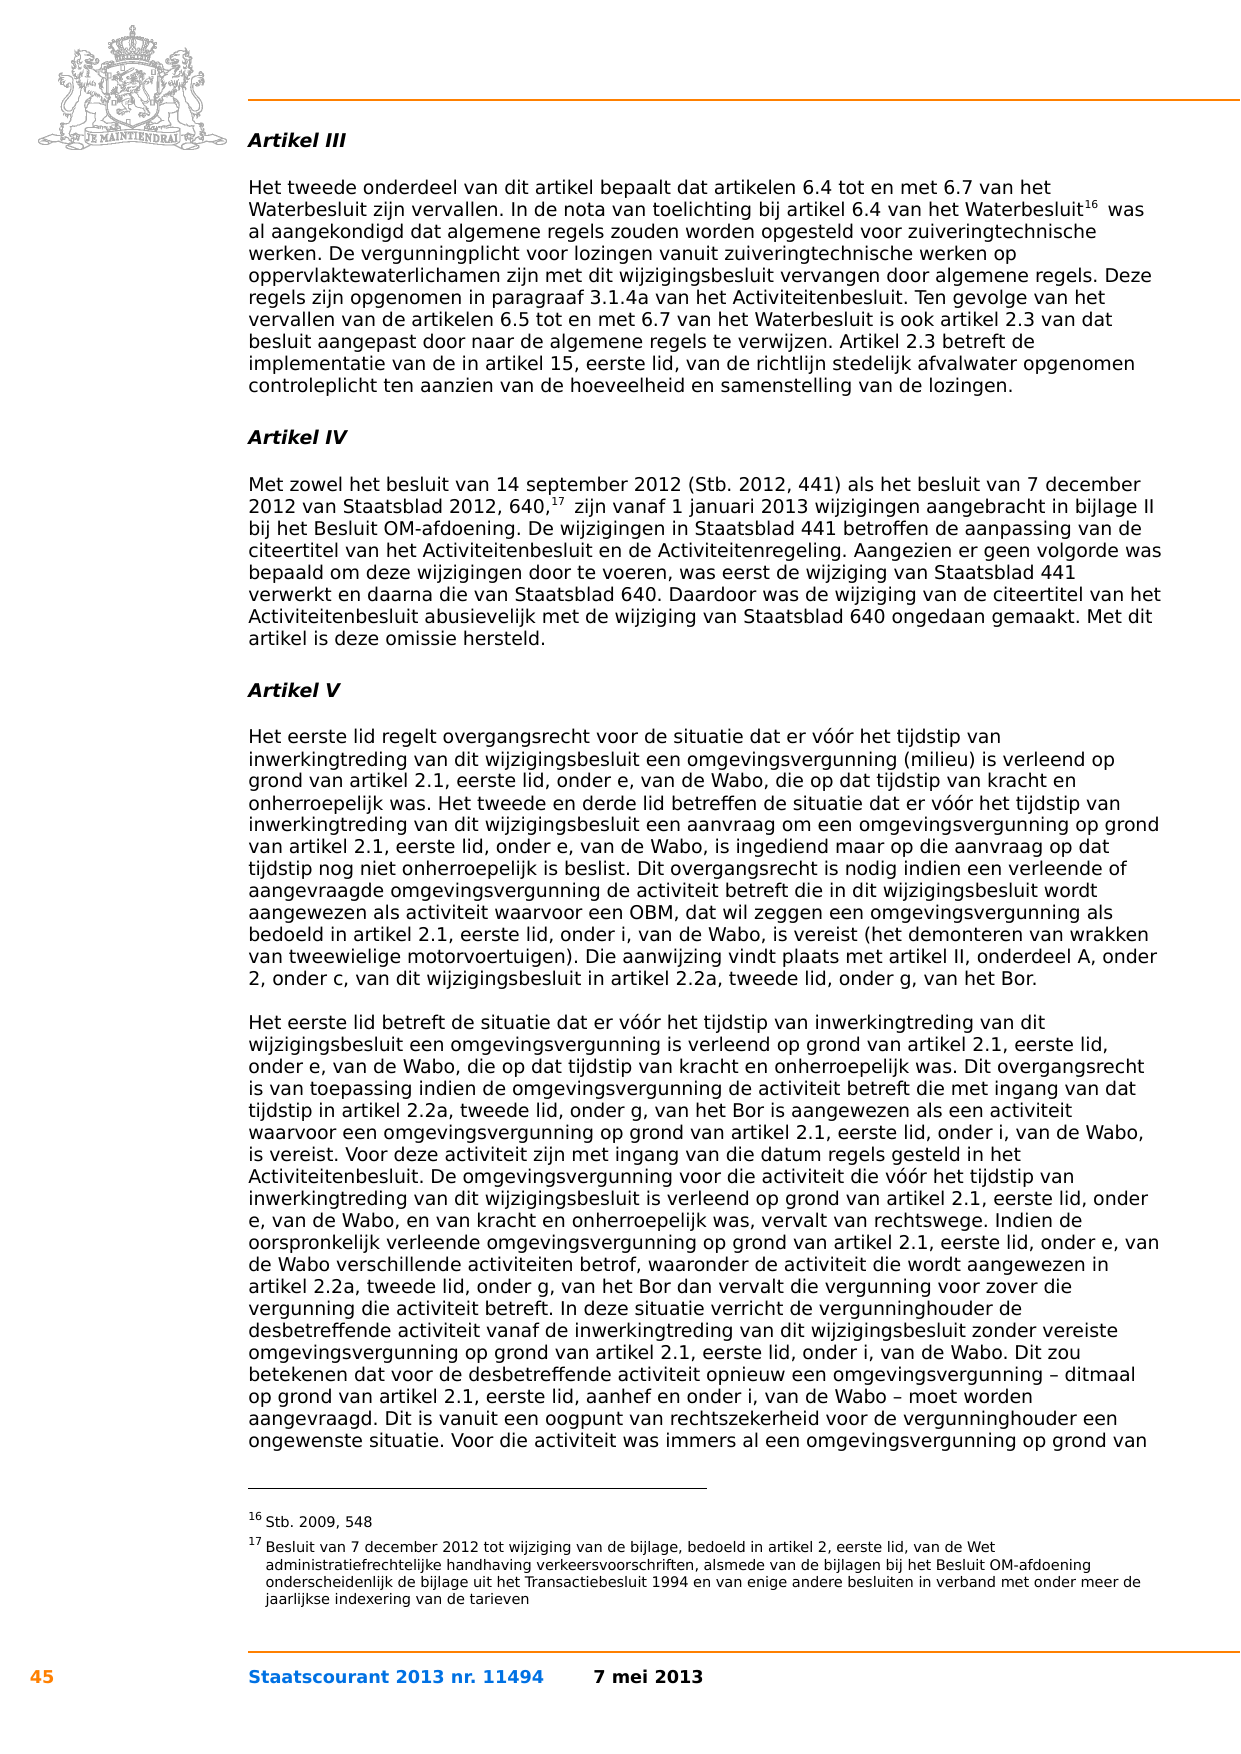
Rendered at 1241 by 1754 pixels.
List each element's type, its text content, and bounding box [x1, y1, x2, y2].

text Het eerste lid regelt overgangsrecht voor de situatie dat er vóór het tijdstip van inwerkingtreding van dit wijzigingsbesluit een omgevingsvergunning (milieu) is verleend op grond van artikel 2.1, eerste lid, onder e, van de Wabo, die op dat tijdstip van kracht en onherroepelijk was. Het tweede en derde lid betreffen de situatie dat er vóór het tijdstip van inwerkingtreding van dit wijzigingsbesluit een aanvraag om een omgevingsvergunning op grond van artikel 2.1, eerste lid, onder e, van de Wabo, is ingediend maar op die aanvraag op dat tijdstip nog niet onherroepelijk is beslist. Dit overgangsrecht is nodig indien een verleende of aangevraagde omgevingsvergunning de activiteit betreft die in dit wijzigingsbesluit wordt aangewezen als activiteit waarvoor een OBM, dat wil zeggen een omgevingsvergunning als bedoeld in artikel 2.1, eerste lid, onder i, van de Wabo, is vereist (het demonteren van wrakken van tweewielige motorvoertuigen). Die aanwijzing vindt plaats met artikel II, onderdeel A, onder 2, onder c, van dit wijzigingsbesluit in artikel 2.2a, tweede lid, onder g, van het Bor. [248, 726, 1163, 990]
text Besluit van 7 december 2012 tot wijziging van de bijlage, bedoeld in artikel 2, eerste lid, van de Wet administratiefrechtelijke handhaving verkeersvoorschriften, alsmede van de bijlagen bij het Besluit OM-afdoening onderscheidenlijk de bijlage uit het Transactiebesluit 1994 en van enige andere besluiten in verband met onder meer de jaarlijkse indexering van de tarieven [248, 1535, 1163, 1608]
picture [38, 25, 227, 150]
text Het tweede onderdeel van dit artikel bepaalt dat artikelen 6.4 tot en met 6.7 van het Waterbesluit zijn vervallen. In de nota van toelichting bij artikel 6.4 van het Waterbesluit was al aangekondigd dat algemene regels zouden worden opgesteld voor zuiveringtechnische werken. De vergunningplicht voor lozingen vanuit zuiveringtechnische werken op oppervlaktewaterlichamen zijn met dit wijzigingsbesluit vervangen door algemene regels. Deze regels zijn opgenomen in paragraaf 3.1.4a van het Activiteitenbesluit. Ten gevolge van het vervallen van de artikelen 6.5 tot en met 6.7 van het Waterbesluit is ook artikel 2.3 van dat besluit aangepast door naar de algemene regels te verwijzen. Artikel 2.3 betreft de implementatie van de in artikel 15, eerste lid, van de richtlijn stedelijk afvalwater opgenomen controleplicht ten aanzien van de hoeveelheid en samenstelling van de lozingen. [248, 177, 1163, 397]
text Het eerste lid betreft de situatie dat er vóór het tijdstip van inwerkingtreding van dit wijzigingsbesluit een omgevingsvergunning is verleend op grond van artikel 2.1, eerste lid, onder e, van de Wabo, die op dat tijdstip van kracht en onherroepelijk was. Dit overgangsrecht is van toepassing indien de omgevingsvergunning de activiteit betreft die met ingang van dat tijdstip in artikel 2.2a, tweede lid, onder g, van het Bor is aangewezen als een activiteit waarvoor een omgevingsvergunning op grond van artikel 2.1, eerste lid, onder i, van de Wabo, is vereist. Voor deze activiteit zijn met ingang van die datum regels gesteld in het Activiteitenbesluit. De omgevingsvergunning voor die activiteit die vóór het tijdstip van inwerkingtreding van dit wijzigingsbesluit is verleend op grond van artikel 2.1, eerste lid, onder e, van de Wabo, en van kracht en onherroepelijk was, vervalt van rechtswege. Indien de oorspronkelijk verleende omgevingsvergunning op grond van artikel 2.1, eerste lid, onder e, van de Wabo verschillende activiteiten betrof, waaronder de activiteit die wordt aangewezen in artikel 2.2a, tweede lid, onder g, van het Bor dan vervalt die vergunning voor zover die vergunning die activiteit betreft. In deze situatie verricht de vergunninghouder de desbetreffende activiteit vanaf de inwerkingtreding van dit wijzigingsbesluit zonder vereiste omgevingsvergunning op grond van artikel 2.1, eerste lid, onder i, van de Wabo. Dit zou betekenen dat voor de desbetreffende activiteit opnieuw een omgevingsvergunning – ditmaal op grond van artikel 2.1, eerste lid, aanhef en onder i, van de Wabo – moet worden aangevraagd. Dit is vanuit een oogpunt van rechtszekerheid voor de vergunninghouder een ongewenste situatie. Voor die activiteit was immers al een omgevingsvergunning op grond van [248, 1012, 1163, 1452]
text Met zowel het besluit van 14 september 2012 (Stb. 2012, 441) als het besluit van 7 december 2012 van Staatsblad 2012, 640, zijn vanaf 1 januari 2013 wijzigingen aangebracht in bijlage II bij het Besluit OM-afdoening. De wijzigingen in Staatsblad 441 betroffen de aanpassing van de citeertitel van het Activiteitenbesluit en de Activiteitenregeling. Aangezien er geen volgorde was bepaald om deze wijzigingen door te voeren, was eerst de wijziging van Staatsblad 441 verwerkt en daarna die van Staatsblad 640. Daardoor was de wijziging van de citeertitel van het Activiteitenbesluit abusievelijk met de wijziging van Staatsblad 640 ongedaan gemaakt. Met dit artikel is deze omissie hersteld. [248, 474, 1163, 649]
subtitle Artikel III [248, 130, 1163, 152]
subtitle Artikel IV [248, 427, 1163, 449]
subtitle Artikel V [248, 679, 1163, 701]
text Stb. 2009, 548 [248, 1510, 1163, 1532]
